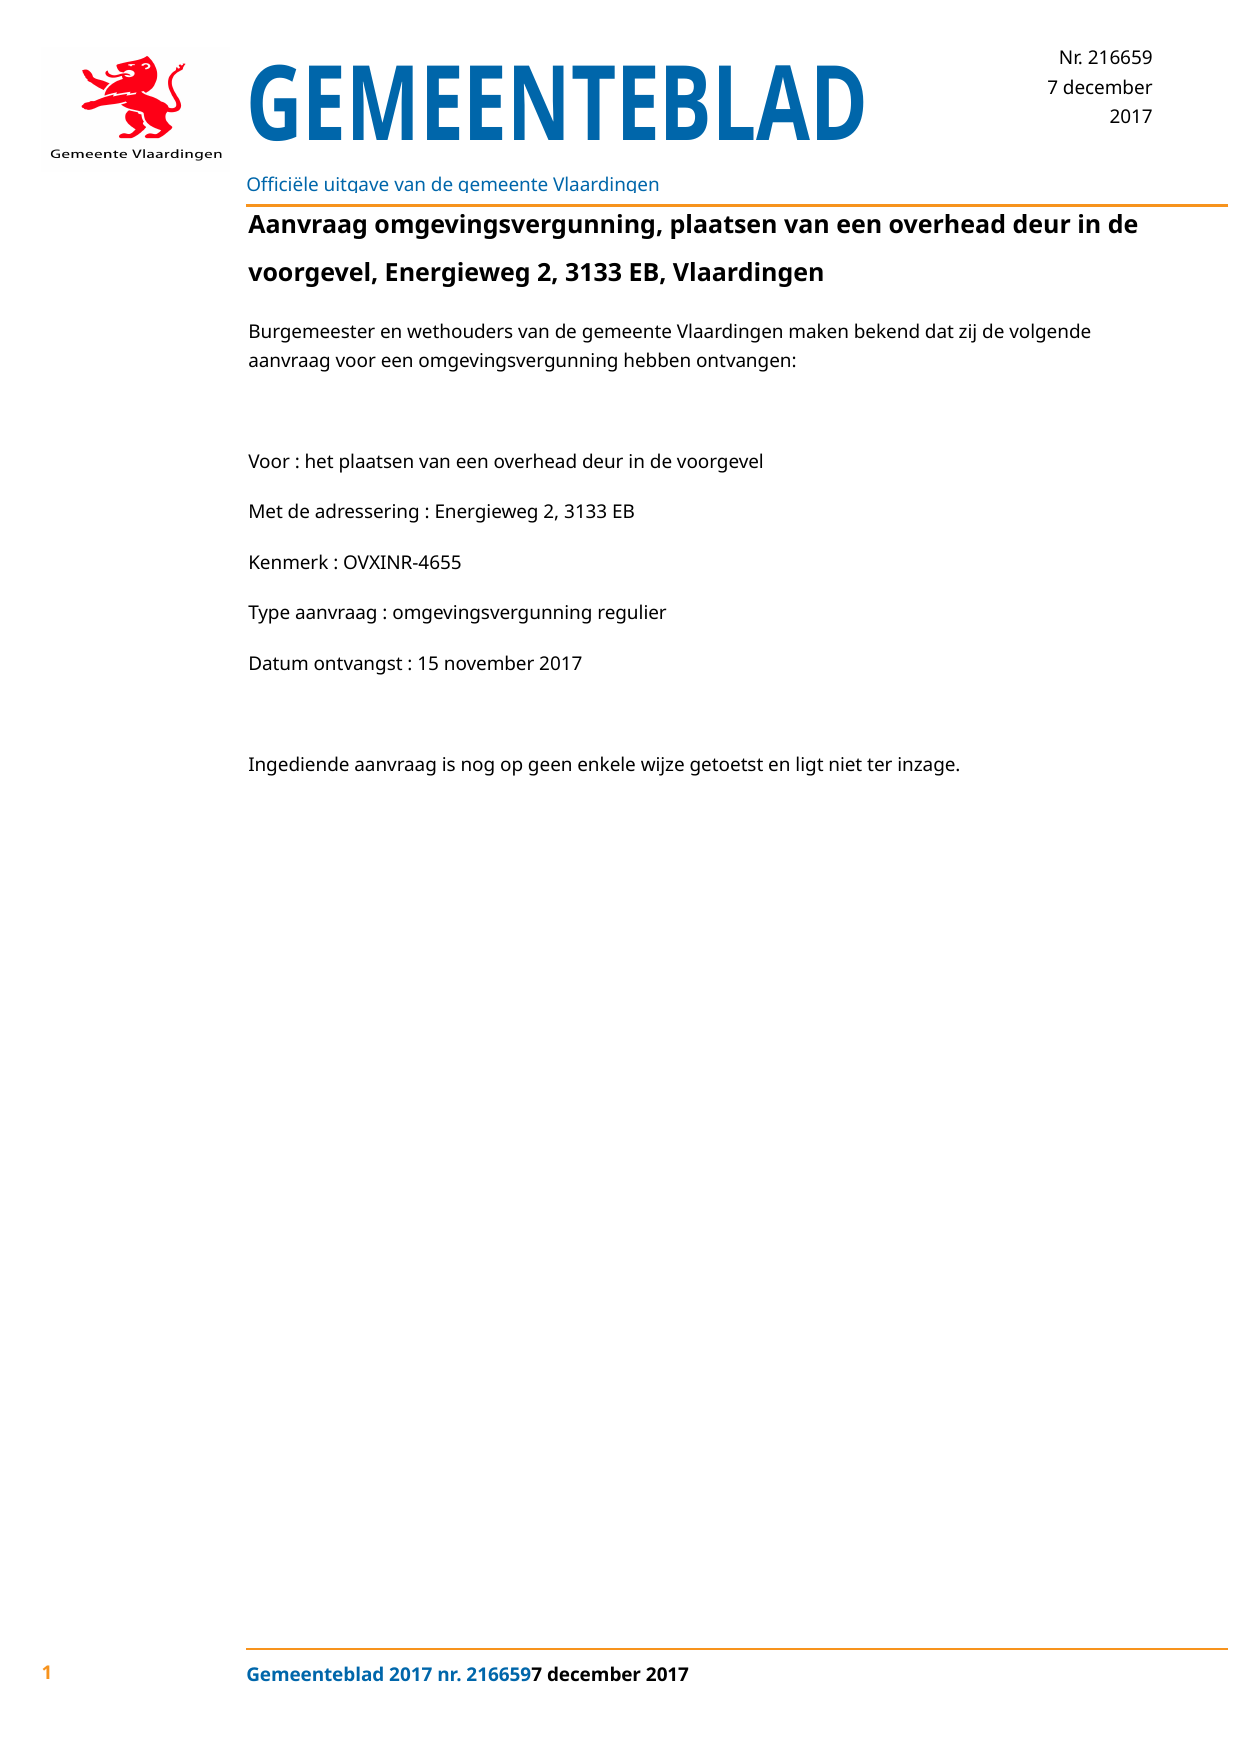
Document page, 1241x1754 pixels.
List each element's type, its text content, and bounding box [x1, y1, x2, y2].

text Voor : het plaatsen van een overhead deur in de voorgevel [248, 448, 1152, 474]
picture [41, 47, 231, 172]
text Kenmerk : OVXINR-4655 [248, 549, 1152, 575]
text Ingediende aanvraag is nog op geen enkele wijze getoetst en ligt niet ter inzage. [248, 751, 1152, 777]
text Type aanvraag : omgevingsvergunning regulier [248, 599, 1152, 625]
text Aanvraag omgevingsvergunning, plaatsen van een overhead deur in de voorgevel, Energieweg 2, 3133 EB, Vlaardingen [248, 207, 1152, 288]
text Met de adressering : Energieweg 2, 3133 EB [248, 499, 1152, 524]
text Burgemeester en wethouders van de gemeente Vlaardingen maken bekend dat zij de volgende aanvraag voor een omgevingsvergunning hebben ontvangen: [248, 318, 1152, 373]
text Datum ontvangst : 15 november 2017 [248, 650, 1152, 676]
